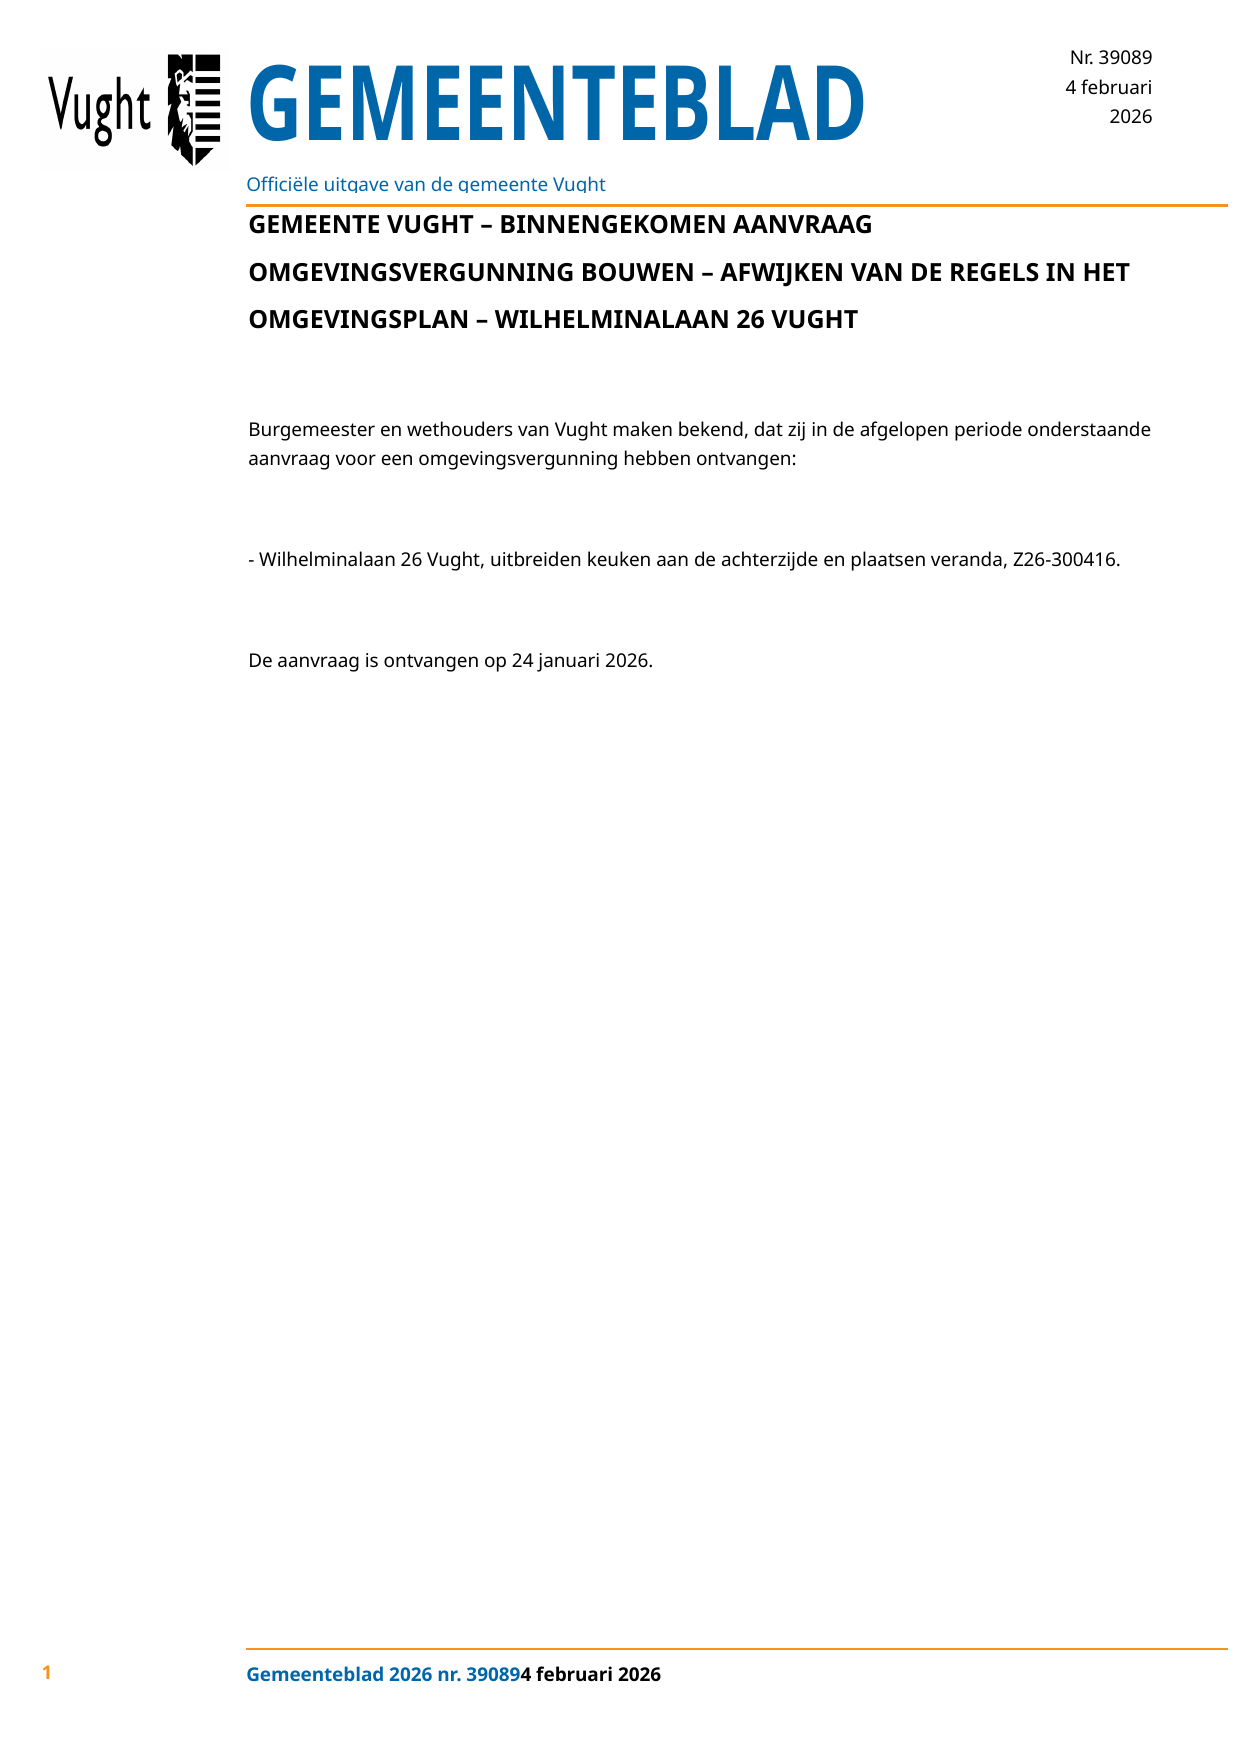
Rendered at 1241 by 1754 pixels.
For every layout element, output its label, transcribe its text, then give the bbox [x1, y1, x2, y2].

text GEMEENTE VUGHT – BINNENGEKOMEN AANVRAAG OMGEVINGSVERGUNNING BOUWEN – AFWIJKEN VAN DE REGELS IN HET OMGEVINGSPLAN – WILHELMINALAAN 26 VUGHT [248, 207, 1152, 336]
text Burgemeester en wethouders van Vught maken bekend, dat zij in de afgelopen periode onderstaande aanvraag voor een omgevingsvergunning hebben ontvangen: [248, 416, 1152, 471]
text De aanvraag is ontvangen op 24 januari 2026. [248, 647, 1152, 673]
text - Wilhelminalaan 26 Vught, uitbreiden keuken aan de achterzijde en plaatsen veranda, Z26-300416. [248, 546, 1152, 572]
picture [41, 47, 231, 172]
